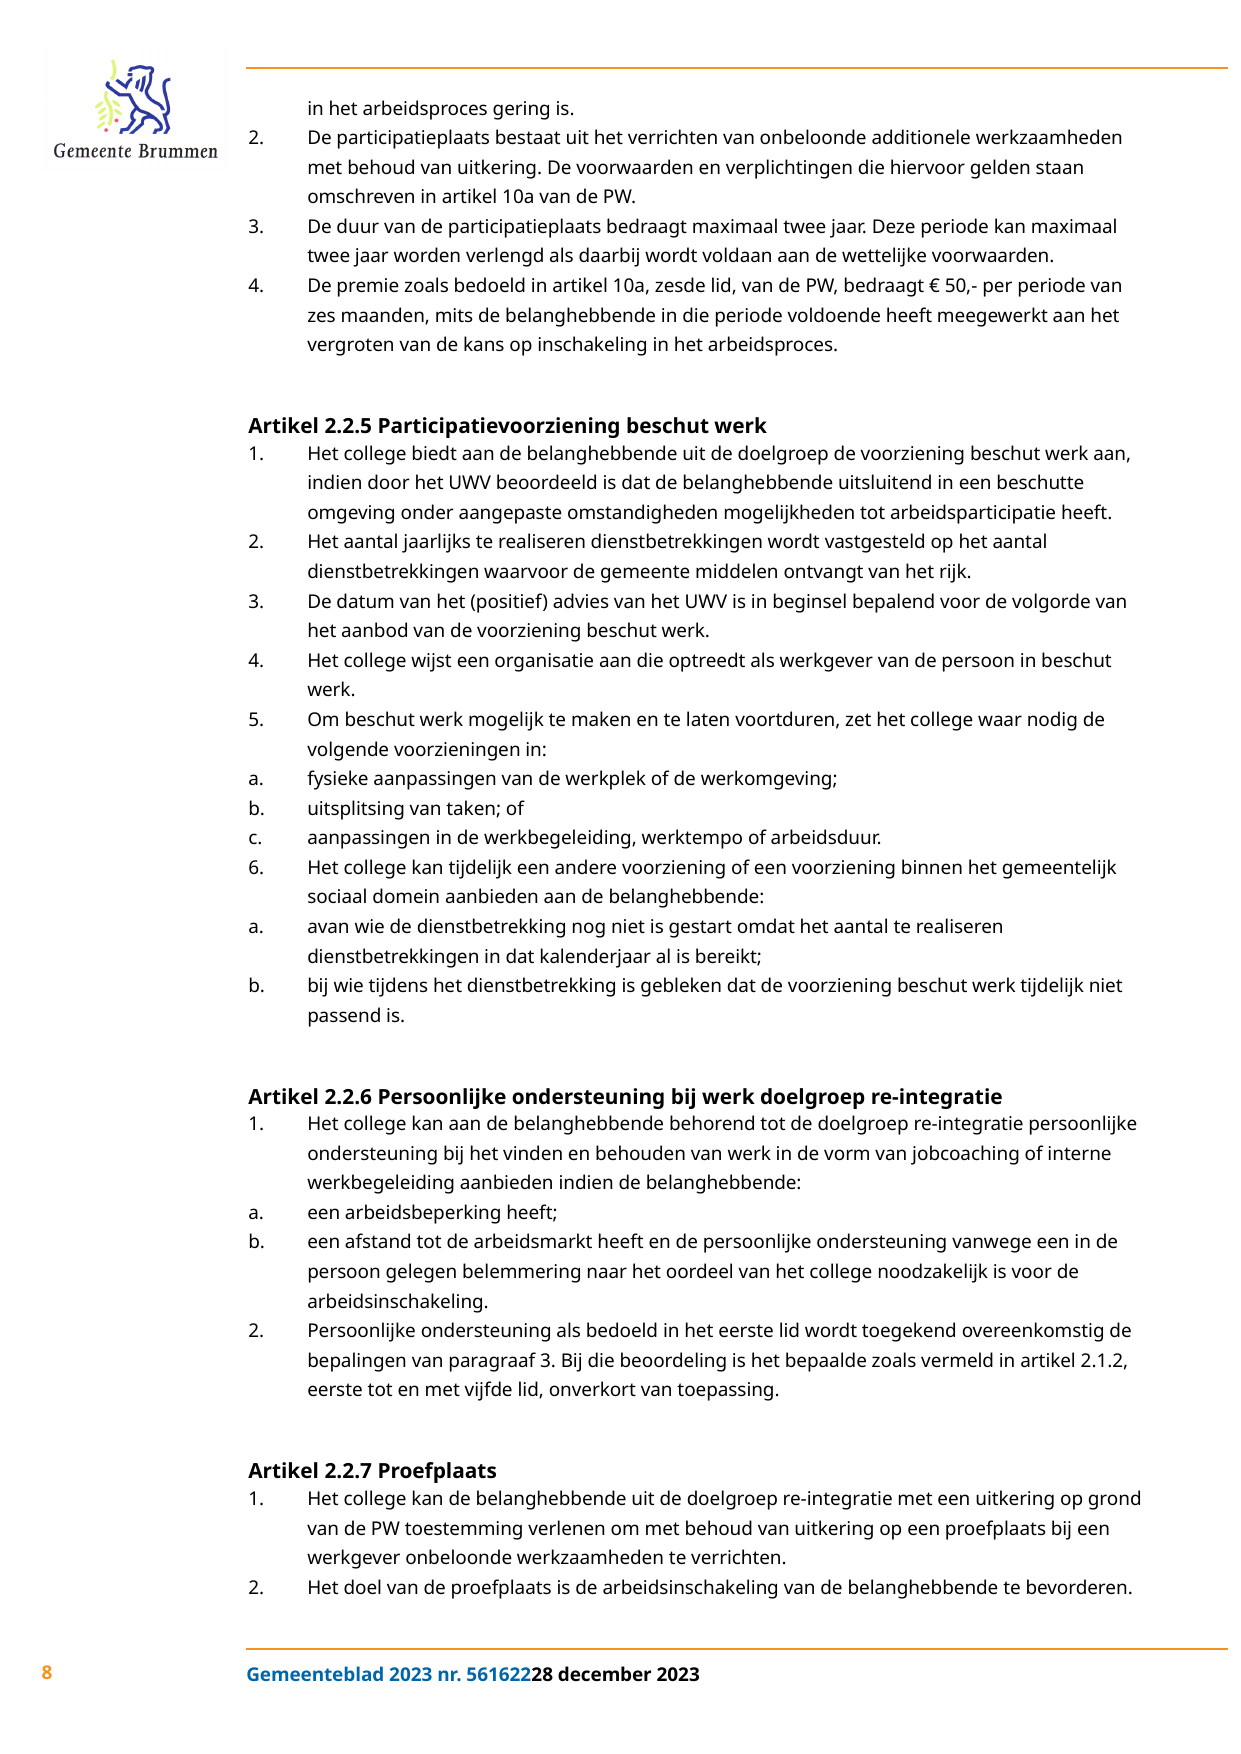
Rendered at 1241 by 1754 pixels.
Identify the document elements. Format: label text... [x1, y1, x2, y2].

text Artikel 2.2.5 Participatievoorziening beschut werk [248, 411, 1152, 440]
picture [41, 47, 231, 172]
list bij wie tijdens het dienstbetrekking is gebleken dat de voorziening beschut werk tijdelijk niet passend is. [248, 972, 1152, 1028]
list Het college kan tijdelijk een andere voorziening of een voorziening binnen het gemeentelijk sociaal domein aanbieden aan de belanghebbende: [248, 854, 1152, 909]
list een afstand tot de arbeidsmarkt heeft en de persoonlijke ondersteuning vanwege een in de persoon gelegen belemmering naar het oordeel van het college noodzakelijk is voor de arbeidsinschakeling. [248, 1229, 1152, 1314]
list een arbeidsbeperking heeft; [248, 1199, 1152, 1225]
list Het college biedt aan de belanghebbende uit de doelgroep de voorziening beschut werk aan, indien door het UWV beoordeeld is dat de belanghebbende uitsluitend in een beschutte omgeving onder aangepaste omstandigheden mogelijkheden tot arbeidsparticipatie heeft. [248, 440, 1152, 525]
list Het college wijst een organisatie aan die optreedt als werkgever van de persoon in beschut werk. [248, 647, 1152, 702]
list Het college kan aan de belanghebbende behorend tot de doelgroep re-integratie persoonlijke ondersteuning bij het vinden en behouden van werk in de vorm van jobcoaching of interne werkbegeleiding aanbieden indien de belanghebbende: [248, 1110, 1152, 1195]
list Om beschut werk mogelijk te maken en te laten voortduren, zet het college waar nodig de volgende voorzieningen in: [248, 706, 1152, 761]
text Artikel 2.2.7 Proefplaats [248, 1457, 1152, 1485]
text Artikel 2.2.6 Persoonlijke ondersteuning bij werk doelgroep re-integratie [248, 1082, 1152, 1110]
list in het arbeidsproces gering is. [248, 95, 1152, 121]
list fysieke aanpassingen van de werkplek of de werkomgeving; [248, 765, 1152, 791]
list Het aantal jaarlijks te realiseren dienstbetrekkingen wordt vastgesteld op het aantal dienstbetrekkingen waarvoor de gemeente middelen ontvangt van het rijk. [248, 529, 1152, 584]
list Het doel van de proefplaats is de arbeidsinschakeling van de belanghebbende te bevorderen. [248, 1574, 1152, 1599]
list De datum van het (positief) advies van het UWV is in beginsel bepalend voor de volgorde van het aanbod van de voorziening beschut werk. [248, 588, 1152, 643]
list aanpassingen in de werkbegeleiding, werktempo of arbeidsduur. [248, 824, 1152, 850]
list De duur van de participatieplaats bedraagt maximaal twee jaar. Deze periode kan maximaal twee jaar worden verlengd als daarbij wordt voldaan aan de wettelijke voorwaarden. [248, 213, 1152, 268]
list Het college kan de belanghebbende uit de doelgroep re-integratie met een uitkering op grond van de PW toestemming verlenen om met behoud van uitkering op een proefplaats bij een werkgever onbeloonde werkzaamheden te verrichten. [248, 1485, 1152, 1570]
list avan wie de dienstbetrekking nog niet is gestart omdat het aantal te realiseren dienstbetrekkingen in dat kalenderjaar al is bereikt; [248, 913, 1152, 968]
list uitsplitsing van taken; of [248, 795, 1152, 821]
list Persoonlijke ondersteuning als bedoeld in het eerste lid wordt toegekend overeenkomstig de bepalingen van paragraaf 3. Bij die beoordeling is het bepaalde zoals vermeld in artikel 2.1.2, eerste tot en met vijfde lid, onverkort van toepassing. [248, 1317, 1152, 1402]
list De participatieplaats bestaat uit het verrichten van onbeloonde additionele werkzaamheden met behoud van uitkering. De voorwaarden en verplichtingen die hiervoor gelden staan omschreven in artikel 10a van de PW. [248, 124, 1152, 209]
list De premie zoals bedoeld in artikel 10a, zesde lid, van de PW, bedraagt € 50,- per periode van zes maanden, mits de belanghebbende in die periode voldoende heeft meegewerkt aan het vergroten van de kans op inschakeling in het arbeidsproces. [248, 272, 1152, 357]
